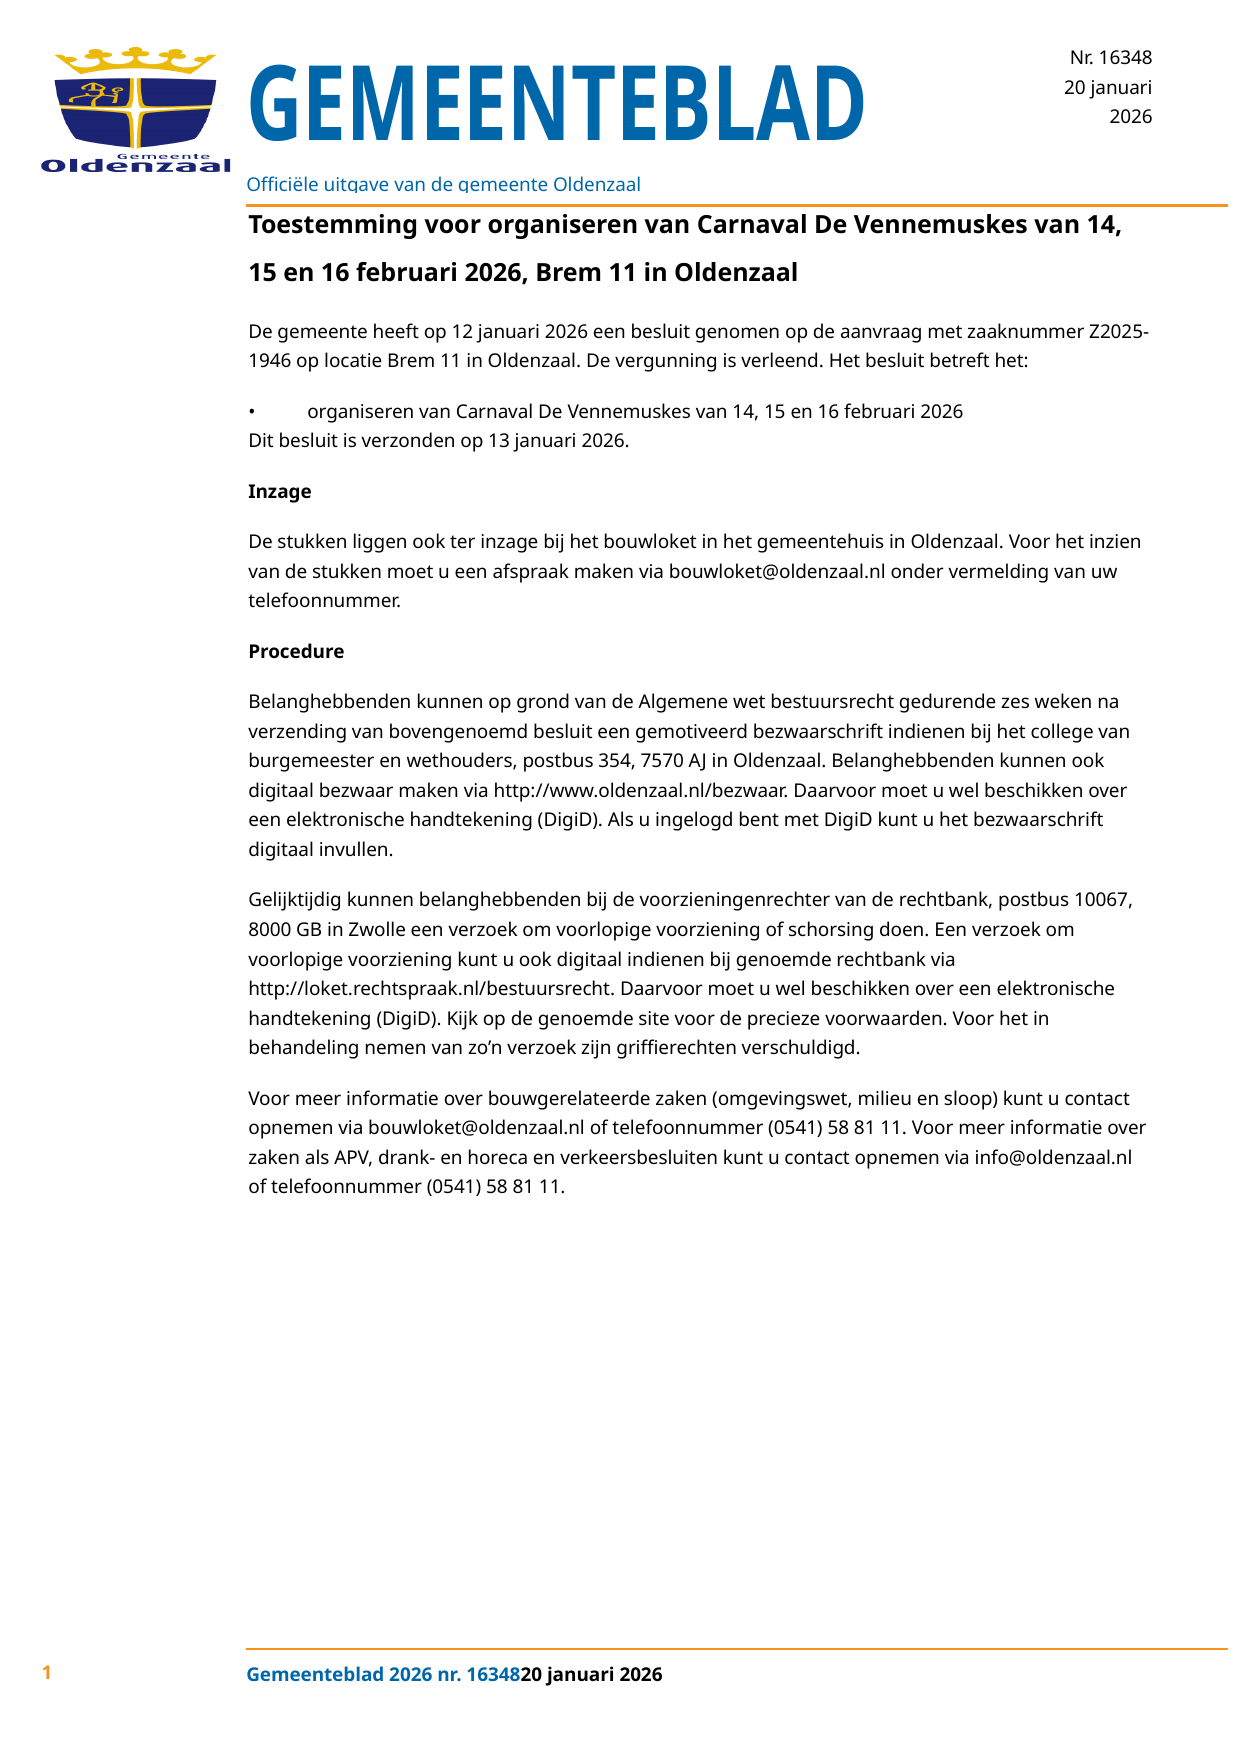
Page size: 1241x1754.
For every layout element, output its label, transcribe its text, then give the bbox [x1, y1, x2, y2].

text Belanghebbenden kunnen op grond van de Algemene wet bestuursrecht gedurende zes weken na verzending van bovengenoemd besluit een gemotiveerd bezwaarschrift indienen bij het college van burgemeester en wethouders, postbus 354, 7570 AJ in Oldenzaal. Belanghebbenden kunnen ook digitaal bezwaar maken via http://www.oldenzaal.nl/bezwaar. Daarvoor moet u wel beschikken over een elektronische handtekening (DigiD). Als u ingelogd bent met DigiD kunt u het bezwaarschrift digitaal invullen. [248, 688, 1152, 862]
text Dit besluit is verzonden op 13 januari 2026. [248, 427, 1152, 453]
text Procedure [248, 638, 1152, 664]
text Toestemming voor organiseren van Carnaval De Vennemuskes van 14, 15 en 16 februari 2026, Brem 11 in Oldenzaal [248, 207, 1152, 288]
text De stukken liggen ook ter inzage bij het bouwloket in het gemeentehuis in Oldenzaal. Voor het inzien van de stukken moet u een afspraak maken via bouwloket@oldenzaal.nl onder vermelding van uw telefoonnummer. [248, 528, 1152, 613]
picture [41, 47, 231, 172]
text De gemeente heeft op 12 januari 2026 een besluit genomen op de aanvraag met zaaknummer Z2025-1946 op locatie Brem 11 in Oldenzaal. De vergunning is verleend. Het besluit betreft het: [248, 318, 1152, 373]
text Gelijktijdig kunnen belanghebbenden bij de voorzieningenrechter van de rechtbank, postbus 10067, 8000 GB in Zwolle een verzoek om voorlopige voorziening of schorsing doen. Een verzoek om voorlopige voorziening kunt u ook digitaal indienen bij genoemde rechtbank via http://loket.rechtspraak.nl/bestuursrecht. Daarvoor moet u wel beschikken over een elektronische handtekening (DigiD). Kijk op de genoemde site voor de precieze voorwaarden. Voor het in behandeling nemen van zo’n verzoek zijn griffierechten verschuldigd. [248, 887, 1152, 1060]
list organiseren van Carnaval De Vennemuskes van 14, 15 en 16 februari 2026 [248, 398, 1152, 424]
text Inzage [248, 478, 1152, 504]
text Voor meer informatie over bouwgerelateerde zaken (omgevingswet, milieu en sloop) kunt u contact opnemen via bouwloket@oldenzaal.nl of telefoonnummer (0541) 58 81 11. Voor meer informatie over zaken als APV, drank- en horeca en verkeersbesluiten kunt u contact opnemen via info@oldenzaal.nl of telefoonnummer (0541) 58 81 11. [248, 1085, 1152, 1199]
